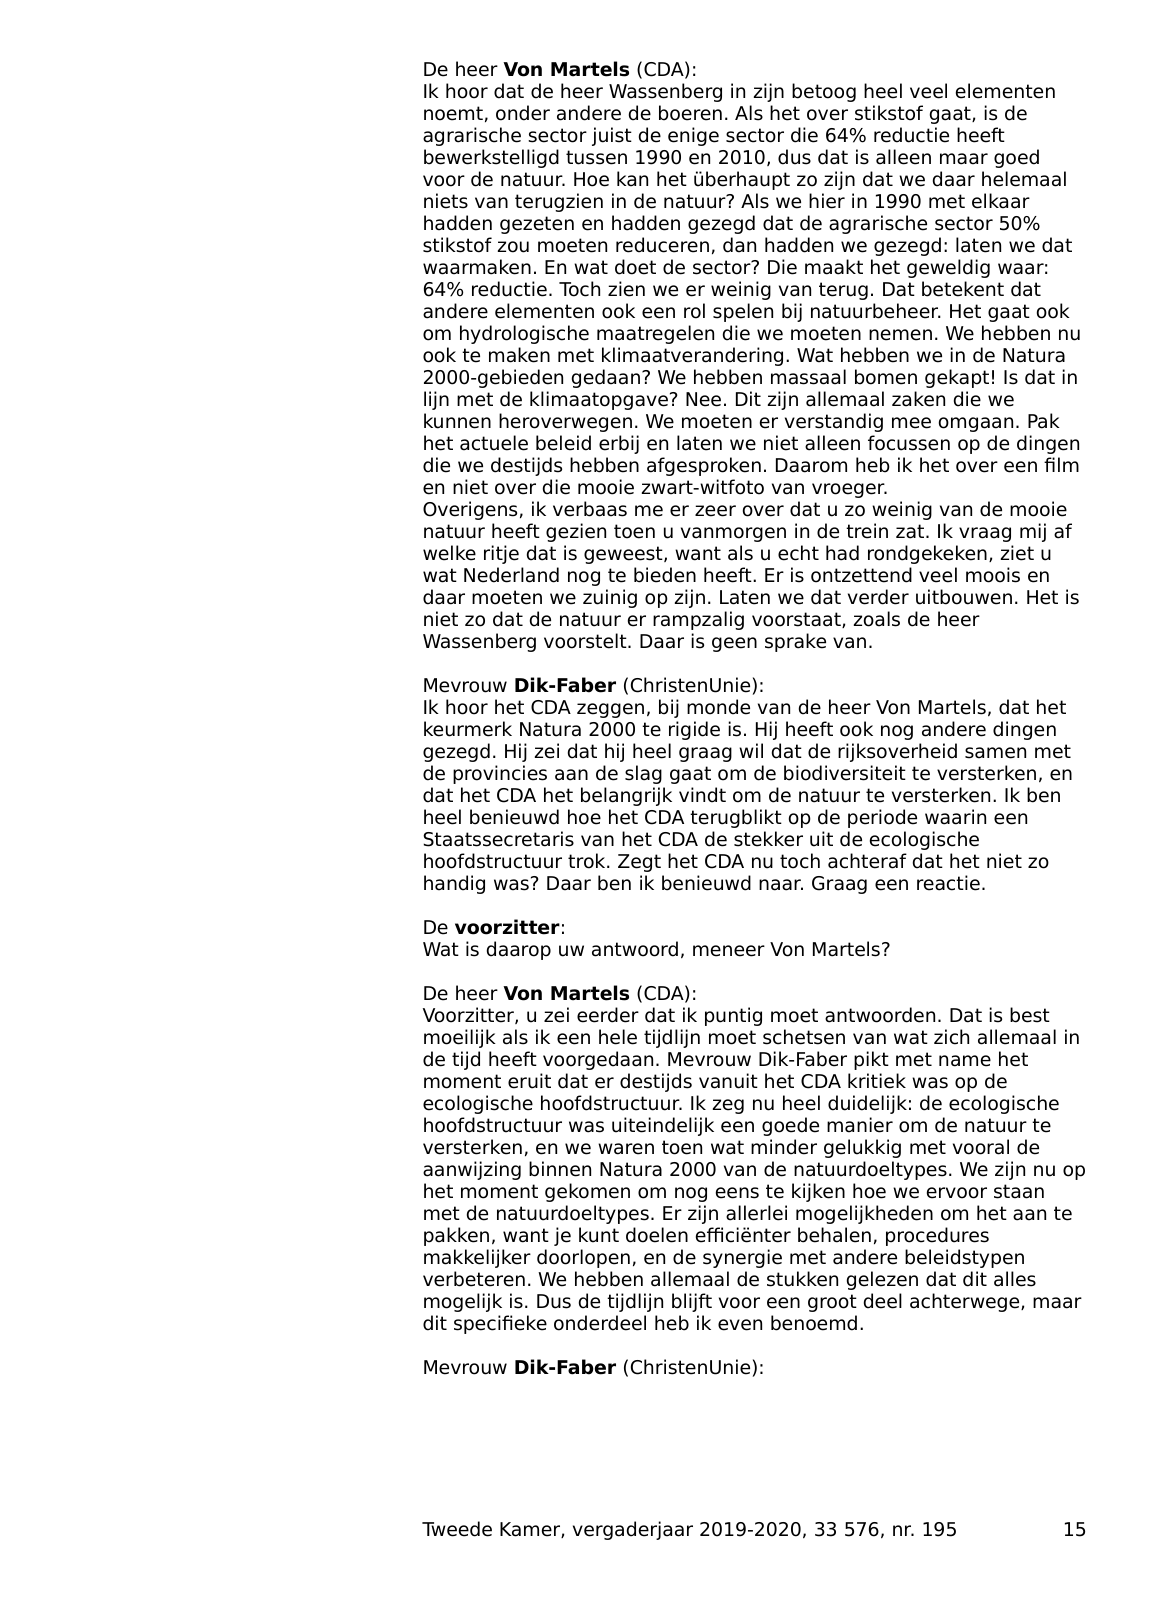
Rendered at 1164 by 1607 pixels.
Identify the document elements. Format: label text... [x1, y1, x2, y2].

text De heer Von Martels (CDA): [422, 983, 1087, 1005]
text Wat is daarop uw antwoord, meneer Von Martels? [422, 939, 1087, 961]
text Ik hoor het CDA zeggen, bij monde van de heer Von Martels, dat het keurmerk Natura 2000 te rigide is. Hij heeft ook nog andere dingen gezegd. Hij zei dat hij heel graag wil dat de rijksoverheid samen met de provincies aan de slag gaat om de biodiversiteit te versterken, en dat het CDA het belangrijk vindt om de natuur te versterken. Ik ben heel benieuwd hoe het CDA terugblikt op de periode waarin een Staatssecretaris van het CDA de stekker uit de ecologische hoofdstructuur trok. Zegt het CDA nu toch achteraf dat het niet zo handig was? Daar ben ik benieuwd naar. Graag een reactie. [422, 697, 1087, 894]
text Ik hoor dat de heer Wassenberg in zijn betoog heel veel elementen noemt, onder andere de boeren. Als het over stikstof gaat, is de agrarische sector juist de enige sector die 64% reductie heeft bewerkstelligd tussen 1990 en 2010, dus dat is alleen maar goed voor de natuur. Hoe kan het überhaupt zo zijn dat we daar helemaal niets van terugzien in de natuur? Als we hier in 1990 met elkaar hadden gezeten en hadden gezegd dat de agrarische sector 50% stikstof zou moeten reduceren, dan hadden we gezegd: laten we dat waarmaken. En wat doet de sector? Die maakt het geweldig waar: 64% reductie. Toch zien we er weinig van terug. Dat betekent dat andere elementen ook een rol spelen bij natuurbeheer. Het gaat ook om hydrologische maatregelen die we moeten nemen. We hebben nu ook te maken met klimaatverandering. Wat hebben we in de Natura 2000-gebieden gedaan? We hebben massaal bomen gekapt! Is dat in lijn met de klimaatopgave? Nee. Dit zijn allemaal zaken die we kunnen heroverwegen. We moeten er verstandig mee omgaan. Pak het actuele beleid erbij en laten we niet alleen focussen op de dingen die we destijds hebben afgesproken. Daarom heb ik het over een film en niet over die mooie zwart-witfoto van vroeger. [422, 81, 1087, 499]
text Overigens, ik verbaas me er zeer over dat u zo weinig van de mooie natuur heeft gezien toen u vanmorgen in de trein zat. Ik vraag mij af welke ritje dat is geweest, want als u echt had rondgekeken, ziet u wat Nederland nog te bieden heeft. Er is ontzettend veel moois en daar moeten we zuinig op zijn. Laten we dat verder uitbouwen. Het is niet zo dat de natuur er rampzalig voorstaat, zoals de heer Wassenberg voorstelt. Daar is geen sprake van. [422, 499, 1087, 652]
text De voorzitter: [422, 917, 1087, 939]
text Mevrouw Dik-Faber (ChristenUnie): [422, 1357, 1087, 1379]
text Voorzitter, u zei eerder dat ik puntig moet antwoorden. Dat is best moeilijk als ik een hele tijdlijn moet schetsen van wat zich allemaal in de tijd heeft voorgedaan. Mevrouw Dik-Faber pikt met name het moment eruit dat er destijds vanuit het CDA kritiek was op de ecologische hoofdstructuur. Ik zeg nu heel duidelijk: de ecologische hoofdstructuur was uiteindelijk een goede manier om de natuur te versterken, en we waren toen wat minder gelukkig met vooral de aanwijzing binnen Natura 2000 van de natuurdoeltypes. We zijn nu op het moment gekomen om nog eens te kijken hoe we ervoor staan met de natuurdoeltypes. Er zijn allerlei mogelijkheden om het aan te pakken, want je kunt doelen efficiënter behalen, procedures makkelijker doorlopen, en de synergie met andere beleidstypen verbeteren. We hebben allemaal de stukken gelezen dat dit alles mogelijk is. Dus de tijdlijn blijft voor een groot deel achterwege, maar dit specifieke onderdeel heb ik even benoemd. [422, 1005, 1087, 1334]
text De heer Von Martels (CDA): [422, 59, 1087, 81]
text Mevrouw Dik-Faber (ChristenUnie): [422, 675, 1087, 697]
